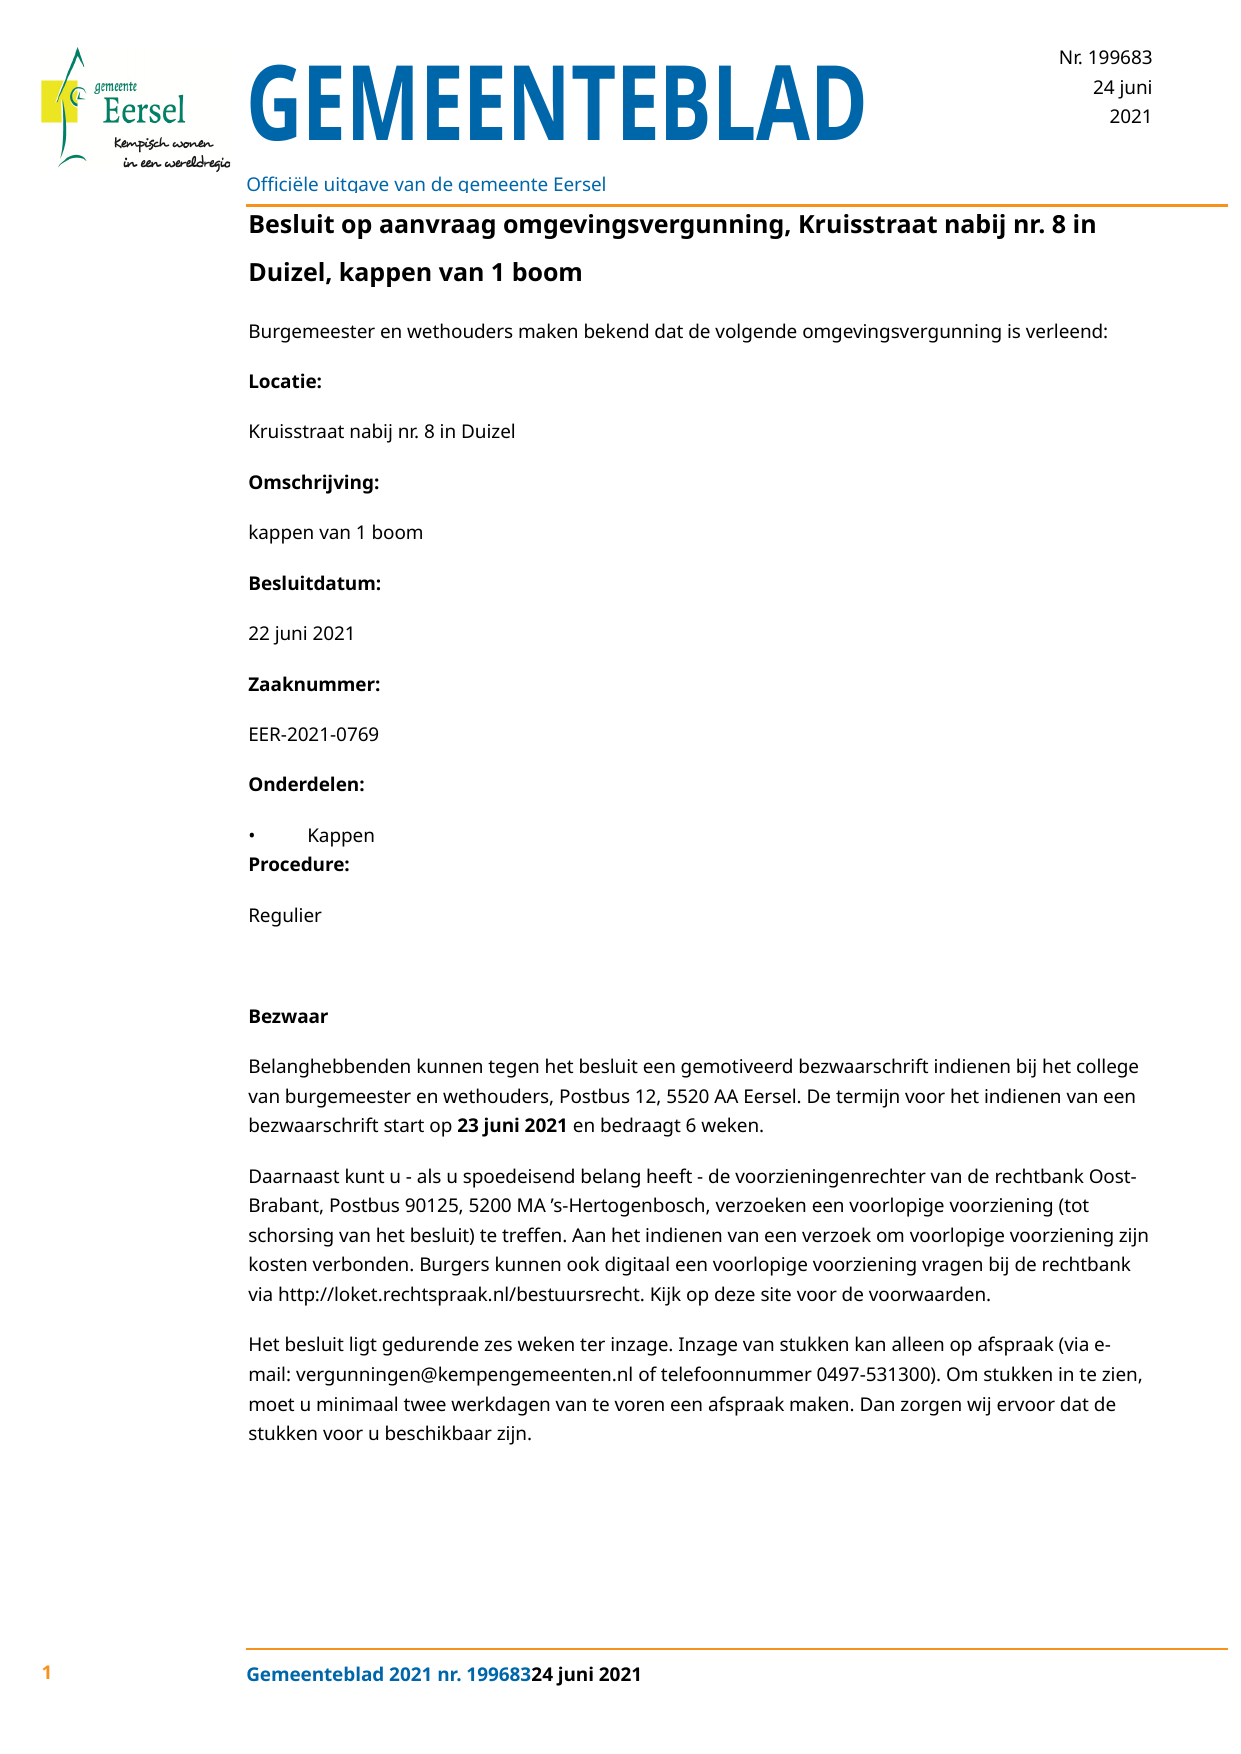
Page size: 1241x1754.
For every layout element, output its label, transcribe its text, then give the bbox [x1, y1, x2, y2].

list Kappen [248, 822, 1152, 848]
text Daarnaast kunt u - als u spoedeisend belang heeft - de voorzieningenrechter van de rechtbank Oost-Brabant, Postbus 90125, 5200 MA ’s-Hertogenbosch, verzoeken een voorlopige voorziening (tot schorsing van het besluit) te treffen. Aan het indienen van een verzoek om voorlopige voorziening zijn kosten verbonden. Burgers kunnen ook digitaal een voorlopige voorziening vragen bij de rechtbank via http://loket.rechtspraak.nl/bestuursrecht. Kijk op deze site voor de voorwaarden. [248, 1163, 1152, 1307]
text Besluit op aanvraag omgevingsvergunning, Kruisstraat nabij nr. 8 in Duizel, kappen van 1 boom [248, 207, 1152, 288]
picture [41, 47, 231, 172]
text Belanghebbenden kunnen tegen het besluit een gemotiveerd bezwaarschrift indienen bij het college van burgemeester en wethouders, Postbus 12, 5520 AA Eersel. De termijn voor het indienen van een bezwaarschrift start op 23 juni 2021 en bedraagt 6 weken. [248, 1053, 1152, 1138]
text Regulier [248, 902, 1152, 928]
text 22 juni 2021 [248, 620, 1152, 646]
text Locatie: [248, 368, 1152, 394]
text Kruisstraat nabij nr. 8 in Duizel [248, 419, 1152, 444]
text EER-2021-0769 [248, 721, 1152, 747]
text Onderdelen: [248, 772, 1152, 797]
text Besluitdatum: [248, 570, 1152, 596]
text kappen van 1 boom [248, 519, 1152, 545]
text Procedure: [248, 852, 1152, 877]
text Omschrijving: [248, 469, 1152, 495]
text Bezwaar [248, 1003, 1152, 1029]
text Het besluit ligt gedurende zes weken ter inzage. Inzage van stukken kan alleen op afspraak (via e-mail: vergunningen@kempengemeenten.nl of telefoonnummer 0497-531300). Om stukken in te zien, moet u minimaal twee werkdagen van te voren een afspraak maken. Dan zorgen wij ervoor dat de stukken voor u beschikbaar zijn. [248, 1332, 1152, 1446]
text Zaaknummer: [248, 671, 1152, 697]
text Burgemeester en wethouders maken bekend dat de volgende omgevingsvergunning is verleend: [248, 318, 1152, 344]
